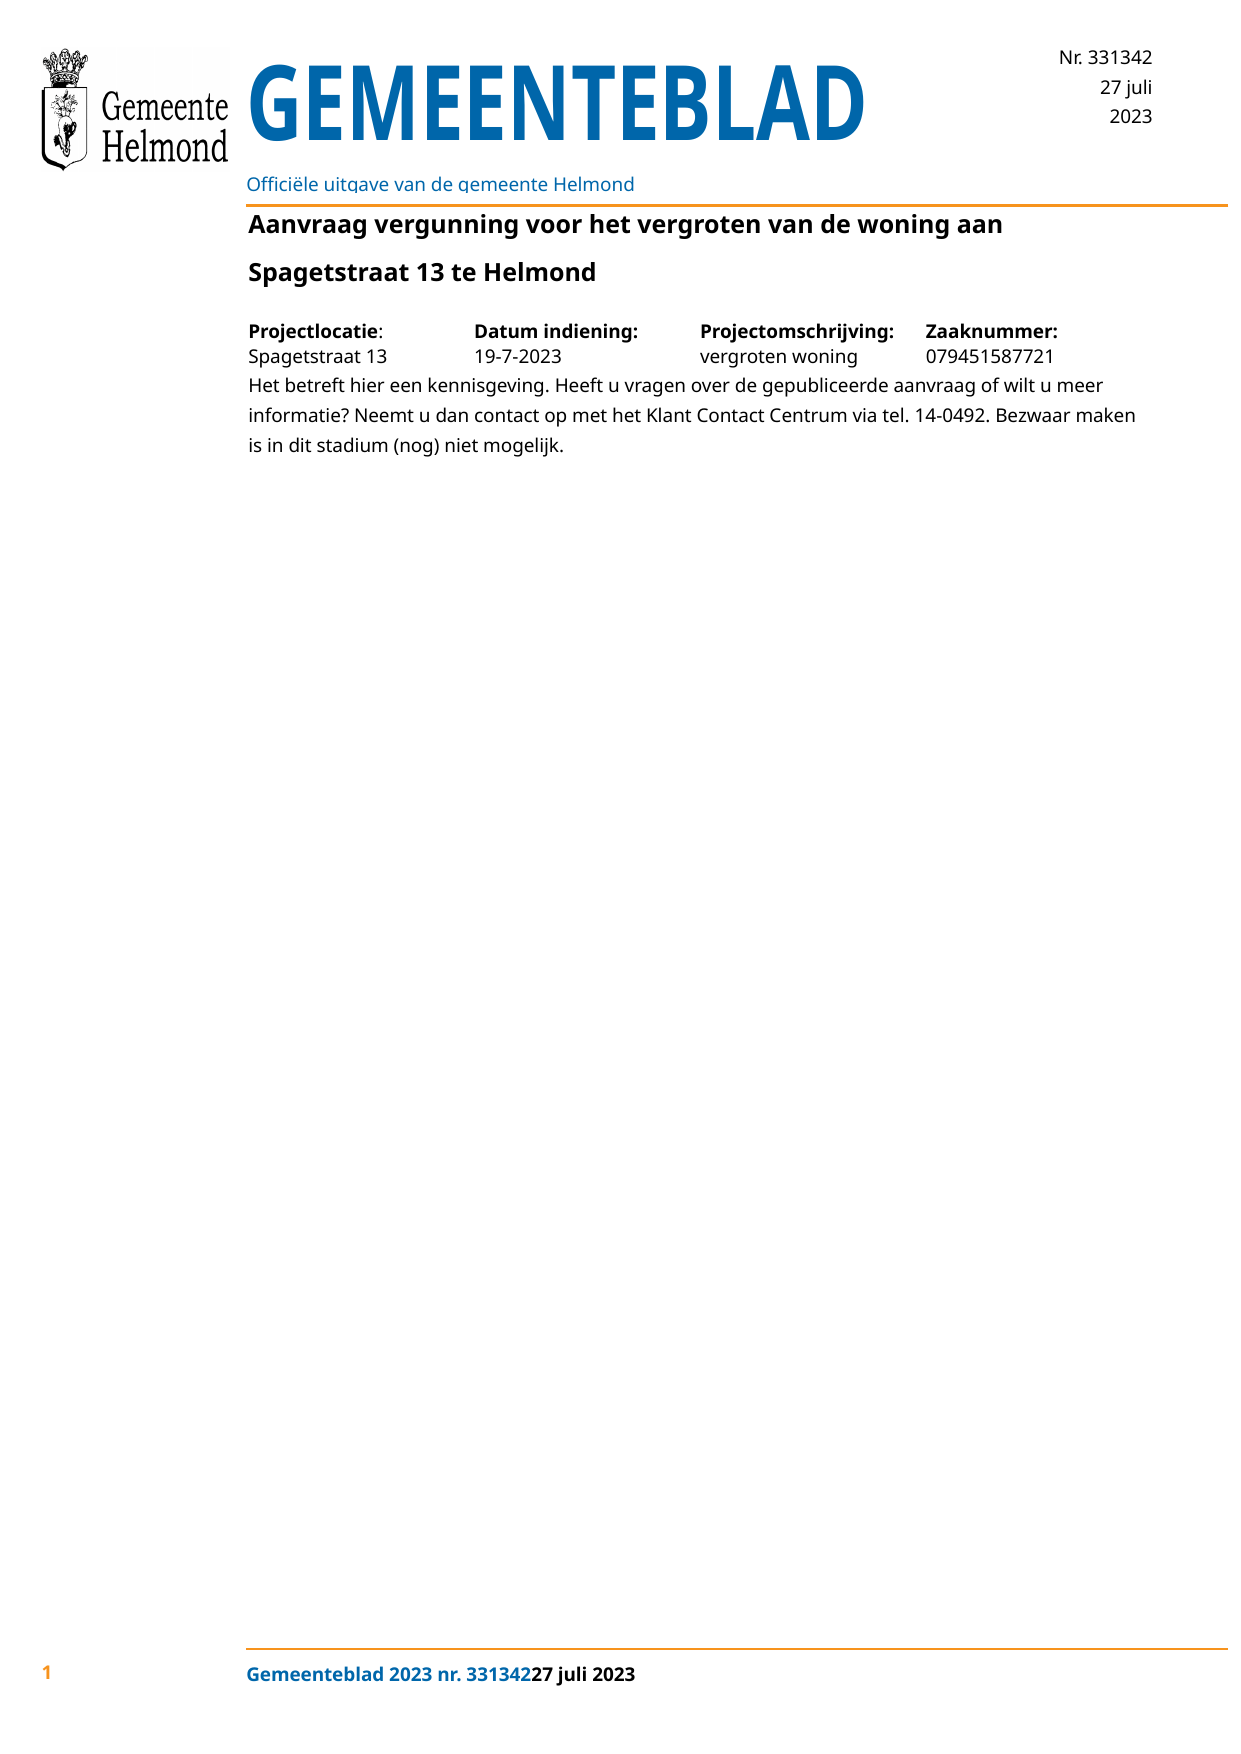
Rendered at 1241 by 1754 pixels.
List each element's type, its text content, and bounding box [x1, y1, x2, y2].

text Aanvraag vergunning voor het vergroten van de woning aan Spagetstraat 13 te Helmond [248, 207, 1152, 288]
table_cell vergroten woning [700, 344, 926, 369]
table_cell 19-7-2023 [474, 344, 700, 369]
text Het betreft hier een kennisgeving. Heeft u vragen over de gepubliceerde aanvraag of wilt u meer informatie? Neemt u dan contact op met het Klant Contact Centrum via tel. 14-0492. Bezwaar maken is in dit stadium (nog) niet mogelijk. [248, 373, 1152, 458]
table_header Projectlocatie: [248, 318, 474, 344]
table_header Zaaknummer: [926, 318, 1152, 344]
table_cell Spagetstraat 13 [248, 344, 474, 369]
table_header Projectomschrijving: [700, 318, 926, 344]
picture [41, 47, 231, 172]
table_header Datum indiening: [474, 318, 700, 344]
table_cell 079451587721 [926, 344, 1152, 369]
